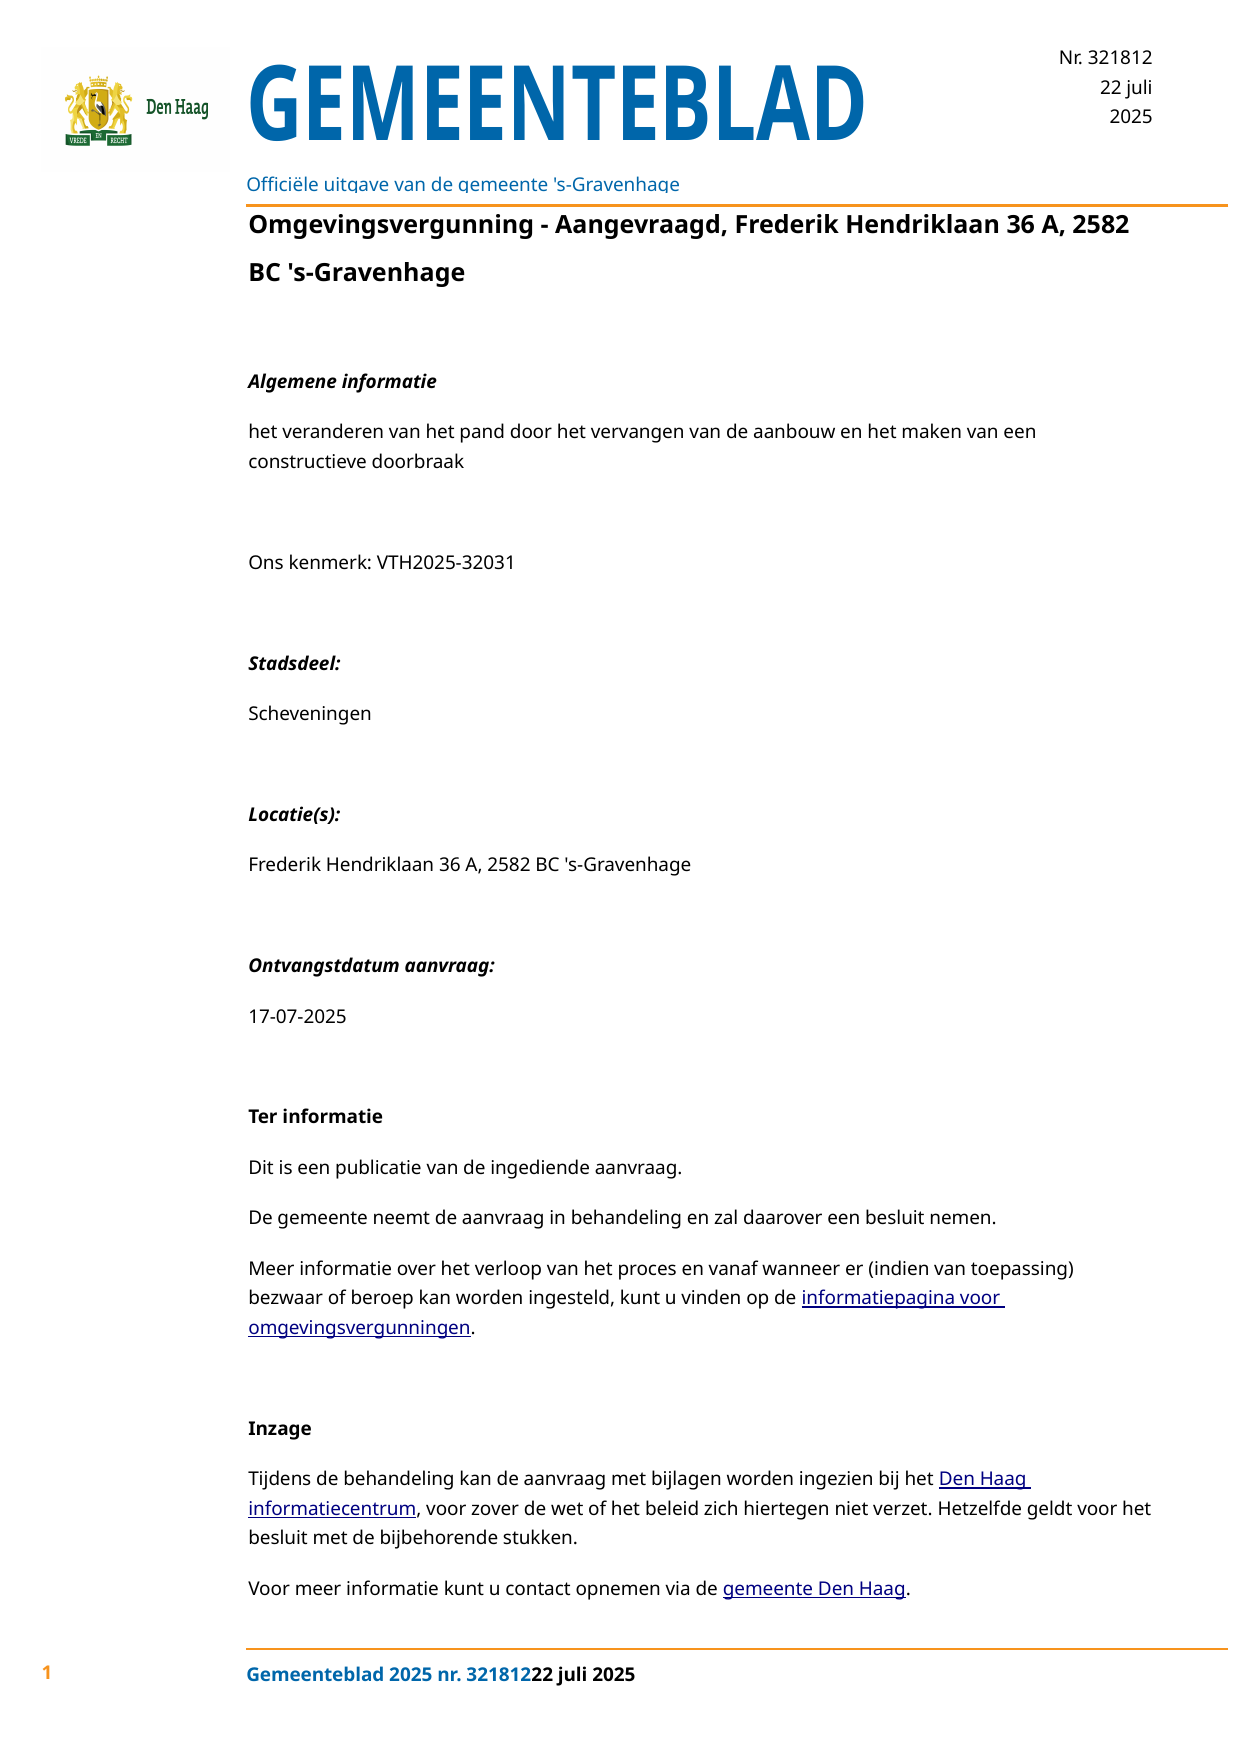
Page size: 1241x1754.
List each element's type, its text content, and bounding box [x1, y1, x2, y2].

text Inzage [248, 1415, 1152, 1441]
text Scheveningen [248, 700, 1152, 726]
picture [41, 47, 231, 172]
text 17-07-2025 [248, 1003, 1152, 1029]
text Meer informatie over het verloop van het proces en vanaf wanneer er (indien van toepassing) bezwaar of beroep kan worden ingesteld, kunt u vinden op de informatiepagina voor omgevingsvergunningen. [248, 1255, 1152, 1340]
text Locatie(s): [248, 801, 1152, 827]
text Voor meer informatie kunt u contact opnemen via de gemeente Den Haag. [248, 1575, 1152, 1601]
text Tijdens de behandeling kan de aanvraag met bijlagen worden ingezien bij het Den Haag informatiecentrum, voor zover de wet of het beleid zich hiertegen niet verzet. Hetzelfde geldt voor het besluit met de bijbehorende stukken. [248, 1465, 1152, 1550]
text De gemeente neemt de aanvraag in behandeling en zal daarover een besluit nemen. [248, 1204, 1152, 1230]
text Omgevingsvergunning - Aangevraagd, Frederik Hendriklaan 36 A, 2582 BC 's-Gravenhage [248, 207, 1152, 288]
text Frederik Hendriklaan 36 A, 2582 BC 's-Gravenhage [248, 852, 1152, 877]
text Ontvangstdatum aanvraag: [248, 952, 1152, 978]
text Ons kenmerk: VTH2025-32031 [248, 549, 1152, 575]
text Stadsdeel: [248, 650, 1152, 676]
text het veranderen van het pand door het vervangen van de aanbouw en het maken van een constructieve doorbraak [248, 419, 1152, 474]
text Dit is een publicatie van de ingediende aanvraag. [248, 1154, 1152, 1180]
text Ter informatie [248, 1104, 1152, 1129]
text Algemene informatie [248, 368, 1152, 394]
